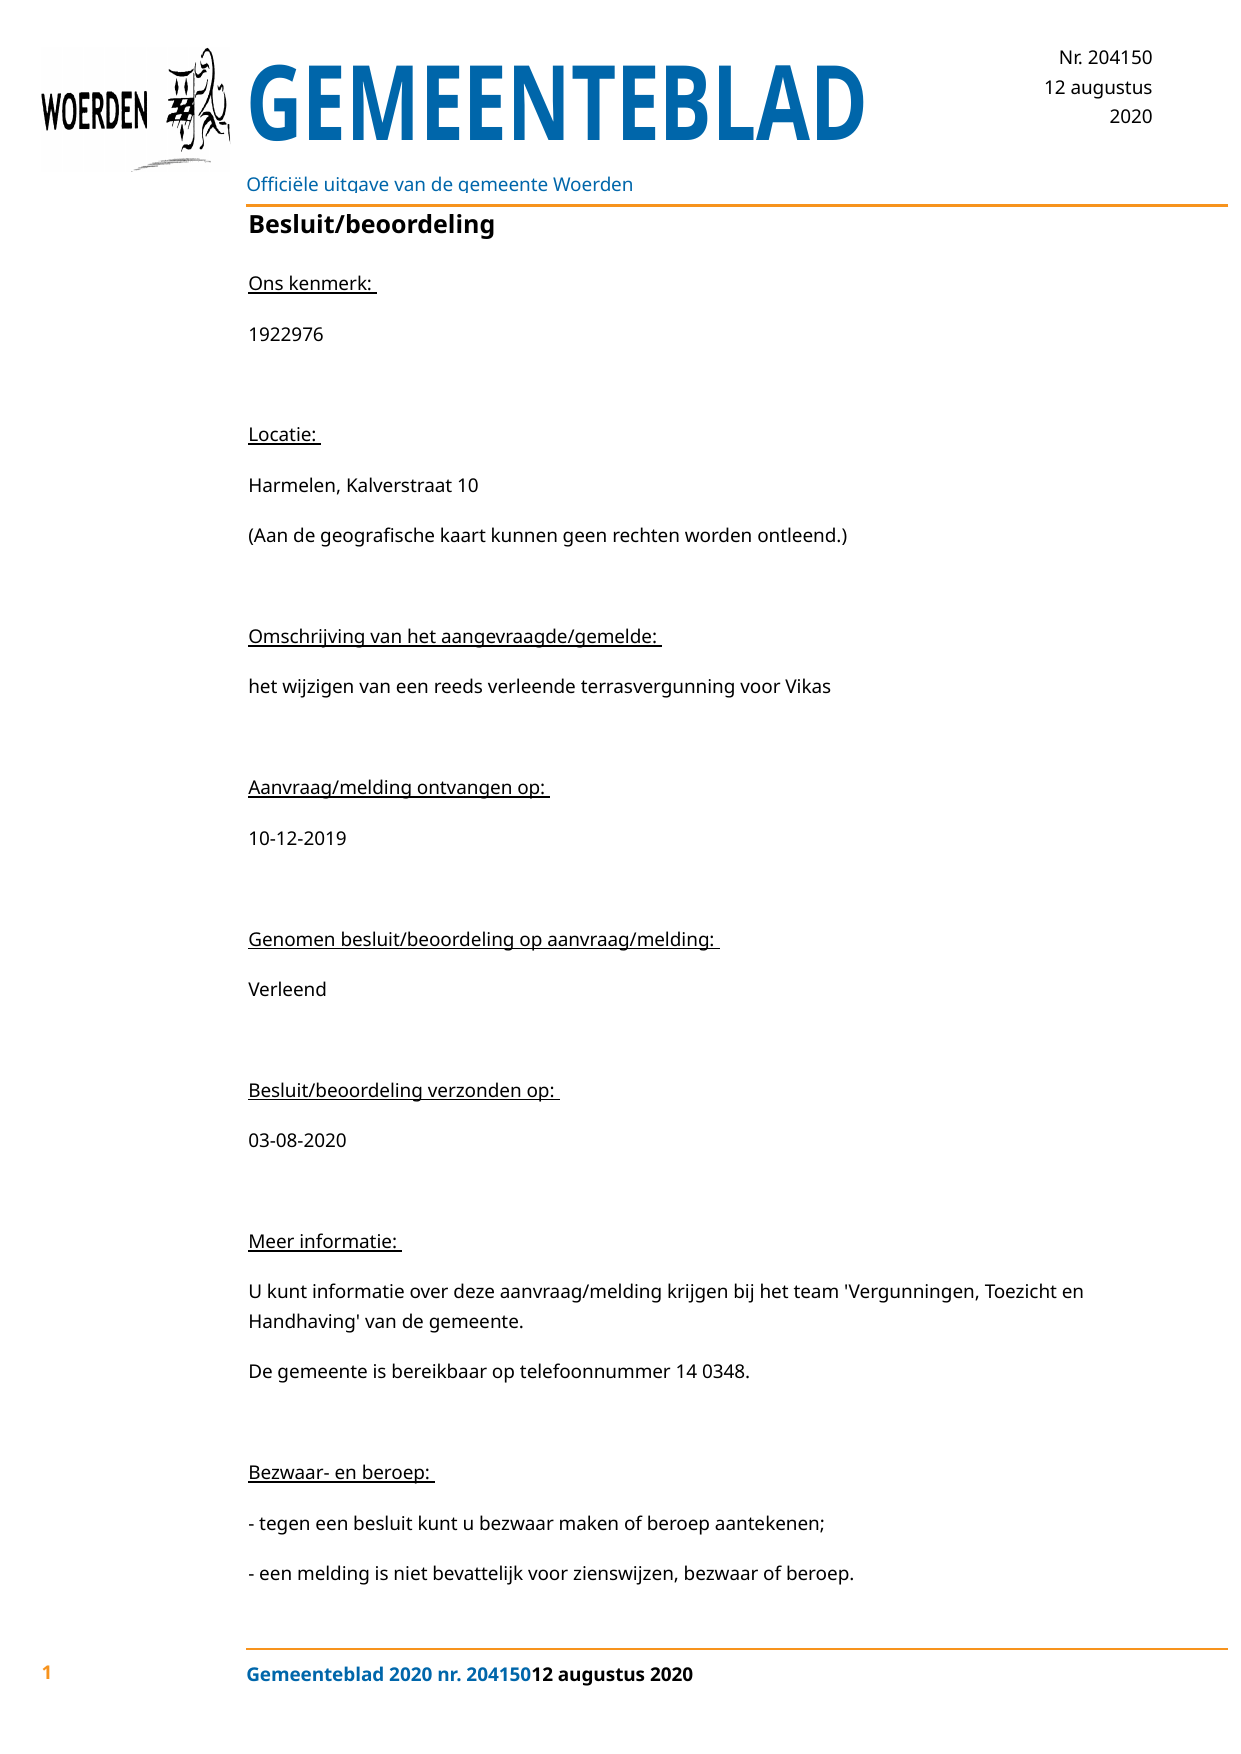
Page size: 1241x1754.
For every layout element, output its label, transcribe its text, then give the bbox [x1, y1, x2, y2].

text (Aan de geografische kaart kunnen geen rechten worden ontleend.) [248, 522, 1152, 548]
text Besluit/beoordeling [248, 207, 1152, 241]
text Meer informatie: [248, 1228, 1152, 1254]
text 10-12-2019 [248, 825, 1152, 851]
text Ons kenmerk: [248, 270, 1152, 296]
text 1922976 [248, 321, 1152, 346]
text Verleend [248, 976, 1152, 1002]
picture [41, 47, 231, 172]
text Bezwaar- en beroep: [248, 1459, 1152, 1485]
text Aanvraag/melding ontvangen op: [248, 774, 1152, 800]
text 03-08-2020 [248, 1127, 1152, 1153]
text - tegen een besluit kunt u bezwaar maken of beroep aantekenen; [248, 1510, 1152, 1536]
text Harmelen, Kalverstraat 10 [248, 472, 1152, 498]
text Besluit/beoordeling verzonden op: [248, 1077, 1152, 1103]
text - een melding is niet bevattelijk voor zienswijzen, bezwaar of beroep. [248, 1560, 1152, 1586]
text De gemeente is bereikbaar op telefoonnummer 14 0348. [248, 1359, 1152, 1384]
text Omschrijving van het aangevraagde/gemelde: [248, 623, 1152, 649]
text Locatie: [248, 422, 1152, 447]
text Genomen besluit/beoordeling op aanvraag/melding: [248, 926, 1152, 951]
text U kunt informatie over deze aanvraag/melding krijgen bij het team 'Vergunningen, Toezicht en Handhaving' van de gemeente. [248, 1279, 1152, 1334]
text het wijzigen van een reeds verleende terrasvergunning voor Vikas [248, 674, 1152, 699]
